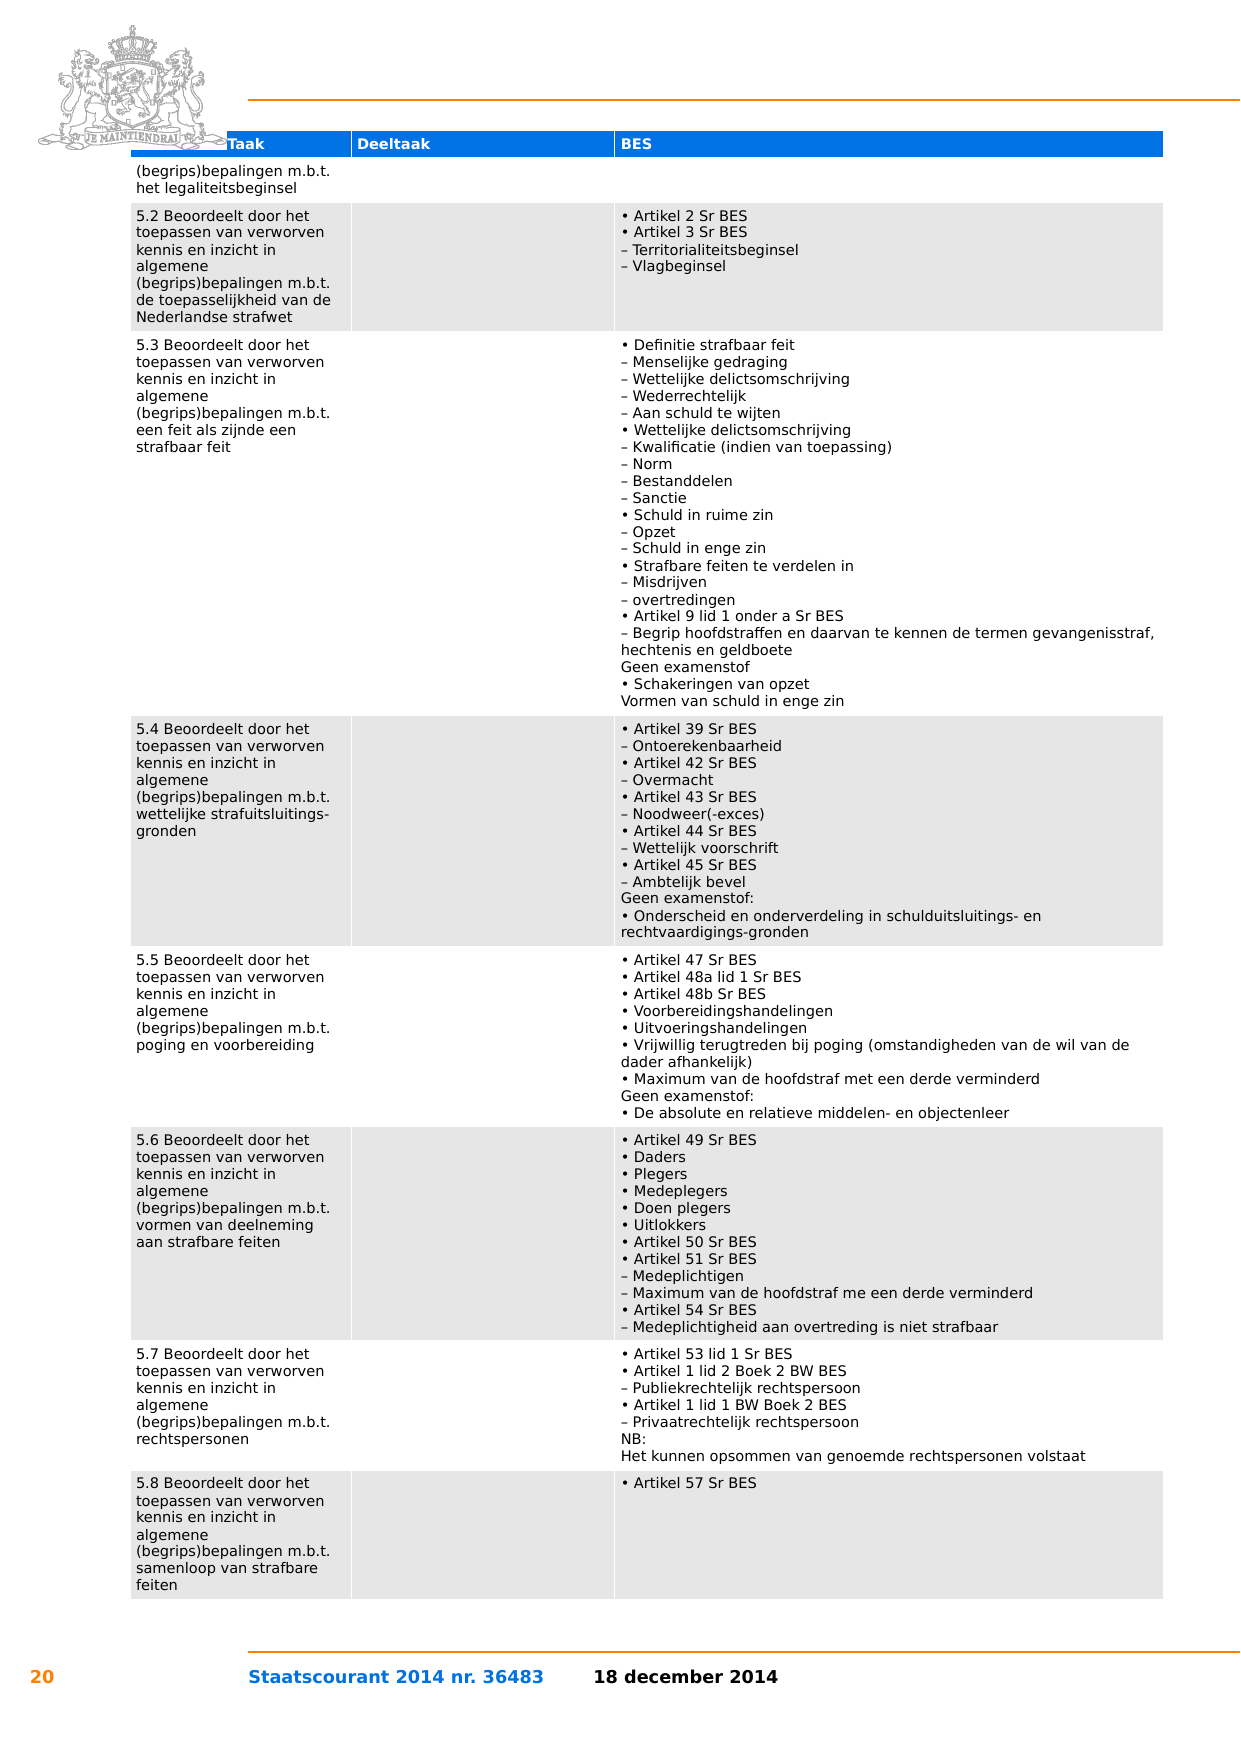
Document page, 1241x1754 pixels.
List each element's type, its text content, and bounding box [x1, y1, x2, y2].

table_cell [352, 1127, 614, 1340]
table_cell • Artikel 57 Sr BES [615, 1471, 1163, 1599]
table_cell • Artikel 47 Sr BES • Artikel 48a lid 1 Sr BES • Artikel 48b Sr BES • Voorbereidingshandelingen • Uitvoeringshandelingen • Vrijwillig terugtreden bij poging (omstandigheden van de wil van de dader afhankelijk) • Maximum van de hoofdstraf met een derde verminderd Geen examenstof: • De absolute en relatieve middelen- en objectenleer [615, 947, 1163, 1126]
table_cell 5.7 Beoordeelt door het toepassen van verworven kennis en inzicht in algemene (begrips)bepalingen m.b.t. rechtspersonen [131, 1341, 351, 1470]
table_header BES [615, 131, 1163, 157]
table_cell 5.5 Beoordeelt door het toepassen van verworven kennis en inzicht in algemene (begrips)bepalingen m.b.t. poging en voorbereiding [131, 947, 351, 1126]
table_cell 5.8 Beoordeelt door het toepassen van verworven kennis en inzicht in algemene (begrips)bepalingen m.b.t. samenloop van strafbare feiten [131, 1471, 351, 1599]
table_cell • Artikel 49 Sr BES • Daders • Plegers • Medeplegers • Doen plegers • Uitlokkers • Artikel 50 Sr BES • Artikel 51 Sr BES – Medeplichtigen – Maximum van de hoofdstraf me een derde verminderd • Artikel 54 Sr BES – Medeplichtigheid aan overtreding is niet strafbaar [615, 1127, 1163, 1340]
picture [38, 25, 227, 150]
table_header Taak [131, 131, 351, 157]
table_cell • Definitie strafbaar feit – Menselijke gedraging – Wettelijke delictsomschrijving – Wederrechtelijk – Aan schuld te wijten • Wettelijke delictsomschrijving – Kwalificatie (indien van toepassing) – Norm – Bestanddelen – Sanctie • Schuld in ruime zin – Opzet – Schuld in enge zin • Strafbare feiten te verdelen in – Misdrijven – overtredingen • Artikel 9 lid 1 onder a Sr BES – Begrip hoofdstraffen en daarvan te kennen de termen gevangenisstraf, hechtenis en geldboete Geen examenstof • Schakeringen van opzet Vormen van schuld in enge zin [615, 332, 1163, 715]
table_cell 5.6 Beoordeelt door het toepassen van verworven kennis en inzicht in algemene (begrips)bepalingen m.b.t. vormen van deelneming aan strafbare feiten [131, 1127, 351, 1340]
table_header Deeltaak [352, 131, 614, 157]
table_cell 5.4 Beoordeelt door het toepassen van verworven kennis en inzicht in algemene (begrips)bepalingen m.b.t. wettelijke strafuitsluitings-gronden [131, 716, 351, 946]
table_cell • Artikel 2 Sr BES • Artikel 3 Sr BES – Territorialiteitsbeginsel – Vlagbeginsel [615, 203, 1163, 331]
table_cell [615, 158, 1163, 202]
table_cell [352, 158, 614, 202]
table_cell [352, 1471, 614, 1599]
table_cell [352, 1341, 614, 1470]
table_cell [352, 332, 614, 715]
table_cell [352, 947, 614, 1126]
table_cell 5.3 Beoordeelt door het toepassen van verworven kennis en inzicht in algemene (begrips)bepalingen m.b.t. een feit als zijnde een strafbaar feit [131, 332, 351, 715]
table_cell 5.2 Beoordeelt door het toepassen van verworven kennis en inzicht in algemene (begrips)bepalingen m.b.t. de toepasselijkheid van de Nederlandse strafwet [131, 203, 351, 331]
table_cell (begrips)bepalingen m.b.t. het legaliteitsbeginsel [131, 158, 351, 202]
table_cell • Artikel 53 lid 1 Sr BES • Artikel 1 lid 2 Boek 2 BW BES – Publiekrechtelijk rechtspersoon • Artikel 1 lid 1 BW Boek 2 BES – Privaatrechtelijk rechtspersoon NB: Het kunnen opsommen van genoemde rechtspersonen volstaat [615, 1341, 1163, 1470]
table_cell [352, 203, 614, 331]
table_cell • Artikel 39 Sr BES – Ontoerekenbaarheid • Artikel 42 Sr BES – Overmacht • Artikel 43 Sr BES – Noodweer(-exces) • Artikel 44 Sr BES – Wettelijk voorschrift • Artikel 45 Sr BES – Ambtelijk bevel Geen examenstof: • Onderscheid en onderverdeling in schulduitsluitings- en rechtvaardigings-gronden [615, 716, 1163, 946]
table_cell [352, 716, 614, 946]
